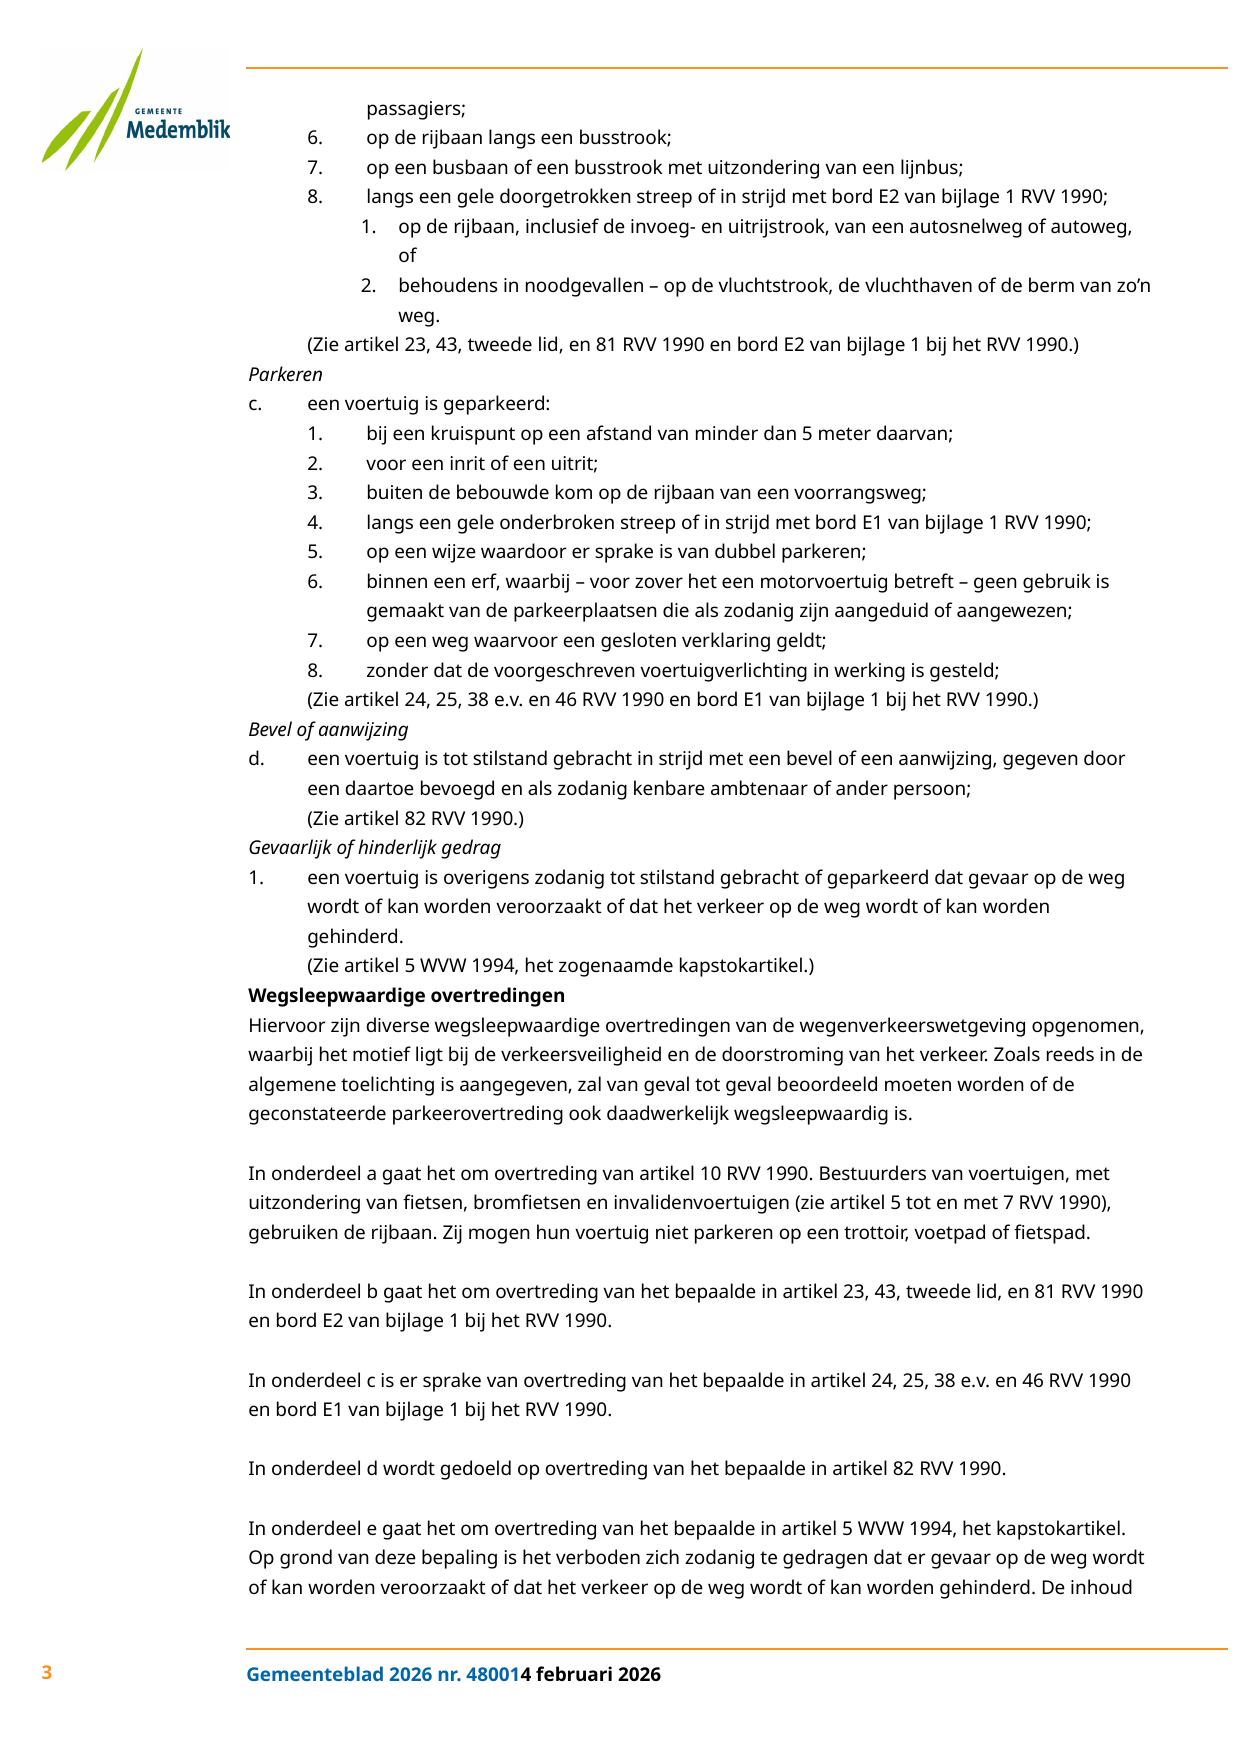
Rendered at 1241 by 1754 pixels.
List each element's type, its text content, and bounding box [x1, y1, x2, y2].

list op een wijze waardoor er sprake is van dubbel parkeren; [307, 538, 1152, 564]
picture [41, 47, 231, 172]
text In onderdeel d wordt gedoeld op overtreding van het bepaalde in artikel 82 RVV 1990. [248, 1456, 1152, 1481]
list bij een kruispunt op een afstand van minder dan 5 meter daarvan; [307, 420, 1152, 446]
list een voertuig is geparkeerd: [248, 391, 1152, 416]
list langs een gele onderbroken streep of in strijd met bord E1 van bijlage 1 RVV 1990; [307, 509, 1152, 535]
list (Zie artikel 5 WVW 1994, het zogenaamde kapstokartikel.) [248, 953, 1152, 978]
text In onderdeel c is er sprake van overtreding van het bepaalde in artikel 24, 25, 38 e.v. en 46 RVV 1990 en bord E1 van bijlage 1 bij het RVV 1990. [248, 1367, 1152, 1422]
list binnen een erf, waarbij – voor zover het een motorvoertuig betreft – geen gebruik is gemaakt van de parkeerplaatsen die als zodanig zijn aangeduid of aangewezen; [307, 568, 1152, 623]
text Bevel of aanwijzing [248, 716, 1152, 742]
list op een busbaan of een busstrook met uitzondering van een lijnbus; [307, 154, 1152, 180]
list op een weg waarvoor een gesloten verklaring geldt; [307, 627, 1152, 653]
list zonder dat de voorgeschreven voertuigverlichting in werking is gesteld; [307, 657, 1152, 683]
text Parkeren [248, 361, 1152, 387]
list passagiers; [307, 95, 1152, 121]
list op de rijbaan langs een busstrook; [307, 124, 1152, 150]
text Gevaarlijk of hinderlijk gedrag [248, 834, 1152, 860]
list behoudens in noodgevallen – op de vluchtstrook, de vluchthaven of de berm van zo’n weg. [361, 272, 1152, 328]
text In onderdeel a gaat het om overtreding van artikel 10 RVV 1990. Bestuurders van voertuigen, met uitzondering van fietsen, bromfietsen en invalidenvoertuigen (zie artikel 5 tot en met 7 RVV 1990), gebruiken de rijbaan. Zij mogen hun voertuig niet parkeren op een trottoir, voetpad of fietspad. [248, 1160, 1152, 1245]
text Wegsleepwaardige overtredingen [248, 982, 1152, 1008]
text Hiervoor zijn diverse wegsleepwaardige overtredingen van de wegenverkeerswetgeving opgenomen, waarbij het motief ligt bij de verkeersveiligheid en de doorstroming van het verkeer. Zoals reeds in de algemene toelichting is aangegeven, zal van geval tot geval beoordeeld moeten worden of de geconstateerde parkeerovertreding ook daadwerkelijk wegsleepwaardig is. [248, 1012, 1152, 1126]
list (Zie artikel 82 RVV 1990.) [248, 805, 1152, 831]
list buiten de bebouwde kom op de rijbaan van een voorrangsweg; [307, 479, 1152, 505]
list langs een gele doorgetrokken streep of in strijd met bord E2 van bijlage 1 RVV 1990; [307, 183, 1152, 209]
list een voertuig is tot stilstand gebracht in strijd met een bevel of een aanwijzing, gegeven door een daartoe bevoegd en als zodanig kenbare ambtenaar of ander persoon; [248, 746, 1152, 801]
text In onderdeel e gaat het om overtreding van het bepaalde in artikel 5 WVW 1994, het kapstokartikel. Op grond van deze bepaling is het verboden zich zodanig te gedragen dat er gevaar op de weg wordt of kan worden veroorzaakt of dat het verkeer op de weg wordt of kan worden gehinderd. De inhoud [248, 1515, 1152, 1600]
list (Zie artikel 24, 25, 38 e.v. en 46 RVV 1990 en bord E1 van bijlage 1 bij het RVV 1990.) [248, 686, 1152, 712]
text In onderdeel b gaat het om overtreding van het bepaalde in artikel 23, 43, tweede lid, en 81 RVV 1990 en bord E2 van bijlage 1 bij het RVV 1990. [248, 1278, 1152, 1333]
list voor een inrit of een uitrit; [307, 450, 1152, 476]
list (Zie artikel 23, 43, tweede lid, en 81 RVV 1990 en bord E2 van bijlage 1 bij het RVV 1990.) [248, 331, 1152, 357]
list op de rijbaan, inclusief de invoeg- en uitrijstrook, van een autosnelweg of autoweg, of [361, 213, 1152, 268]
list een voertuig is overigens zodanig tot stilstand gebracht of geparkeerd dat gevaar op de weg wordt of kan worden veroorzaakt of dat het verkeer op de weg wordt of kan worden gehinderd. [248, 864, 1152, 949]
